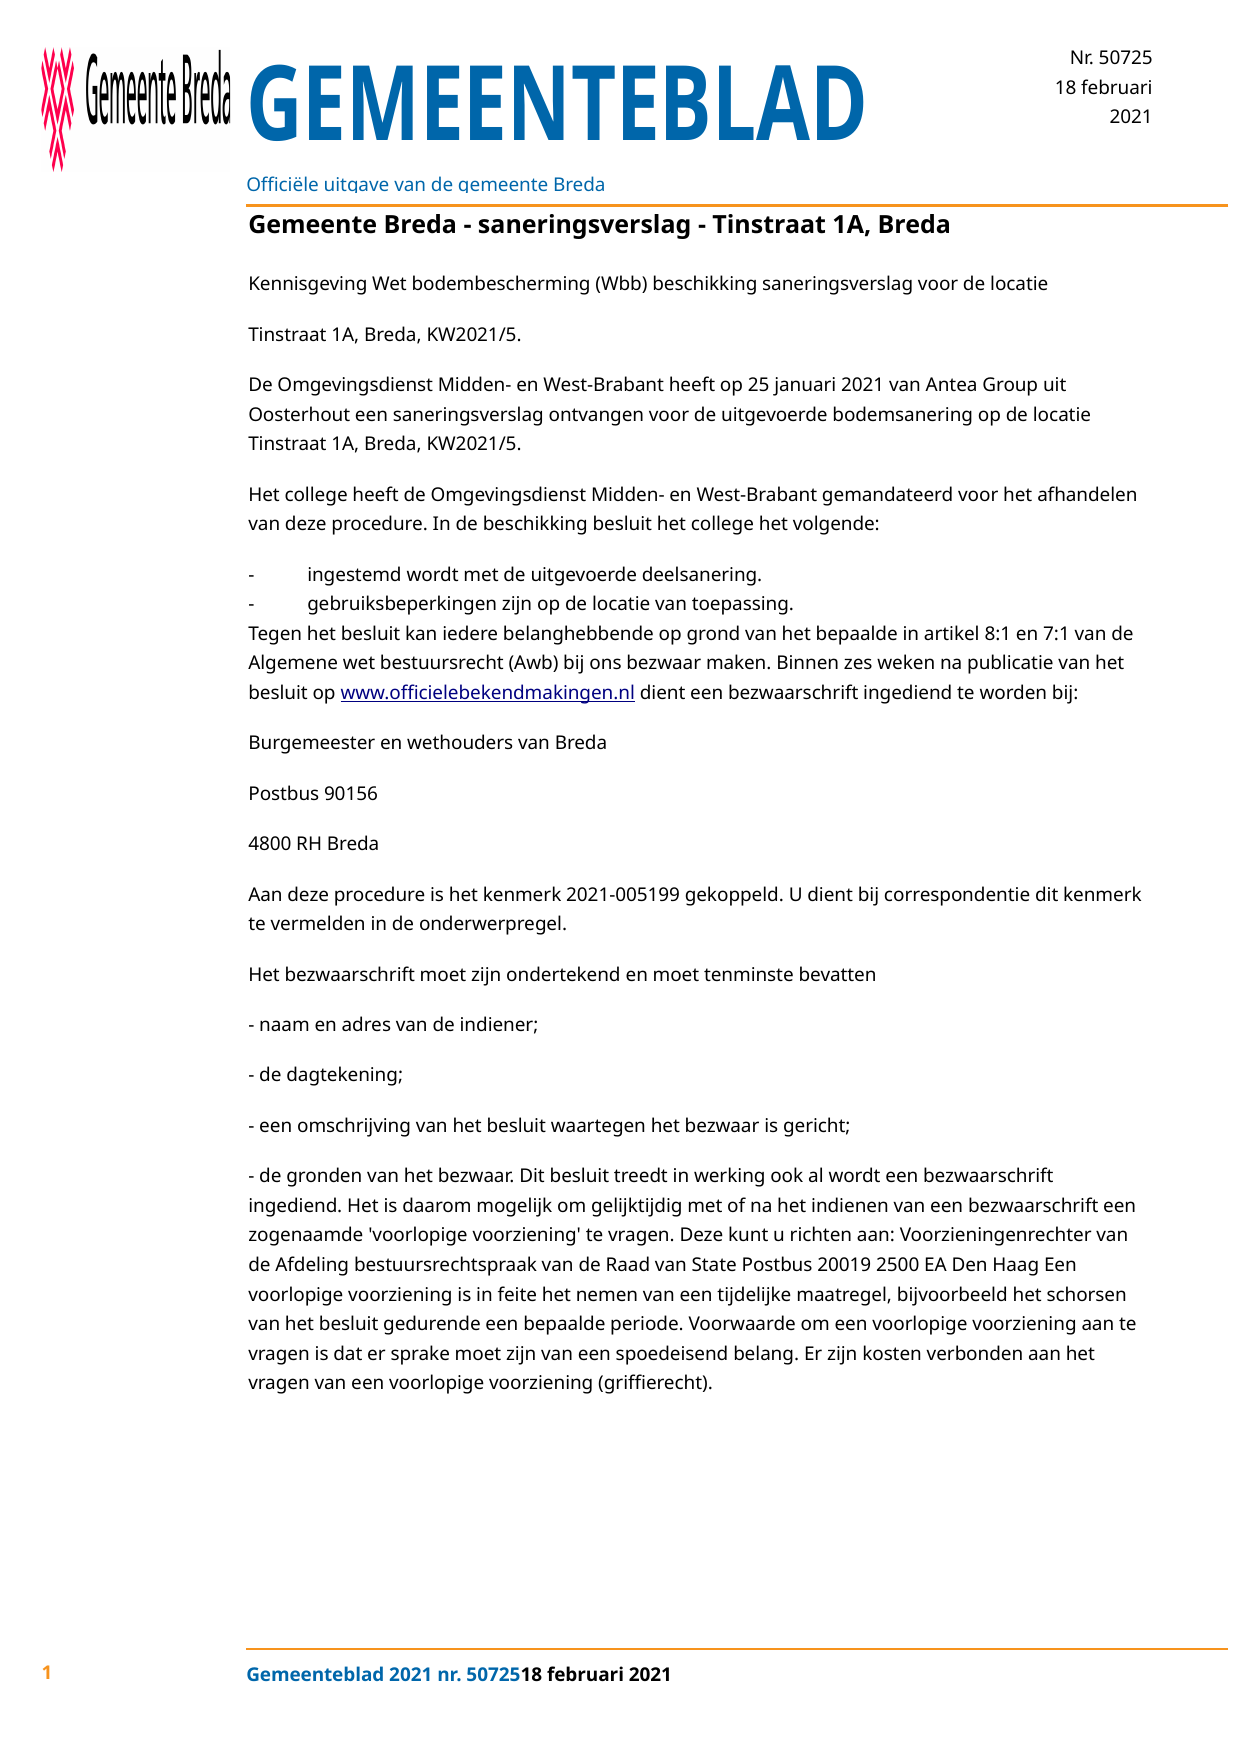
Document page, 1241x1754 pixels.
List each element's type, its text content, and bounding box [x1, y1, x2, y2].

list ingestemd wordt met de uitgevoerde deelsanering. [248, 561, 1152, 586]
text Het bezwaarschrift moet zijn ondertekend en moet tenminste bevatten [248, 961, 1152, 986]
text Het college heeft de Omgevingsdienst Midden- en West-Brabant gemandateerd voor het afhandelen van deze procedure. In de beschikking besluit het college het volgende: [248, 481, 1152, 536]
text Postbus 90156 [248, 780, 1152, 806]
text Aan deze procedure is het kenmerk 2021-005199 gekoppeld. U dient bij correspondentie dit kenmerk te vermelden in de onderwerpregel. [248, 881, 1152, 936]
text - de gronden van het bezwaar. Dit besluit treedt in werking ook al wordt een bezwaarschrift ingediend. Het is daarom mogelijk om gelijktijdig met of na het indienen van een bezwaarschrift een zogenaamde 'voorlopige voorziening' te vragen. Deze kunt u richten aan: Voorzieningenrechter van de Afdeling bestuursrechtspraak van de Raad van State Postbus 20019 2500 EA Den Haag Een voorlopige voorziening is in feite het nemen van een tijdelijke maatregel, bijvoorbeeld het schorsen van het besluit gedurende een bepaalde periode. Voorwaarde om een voorlopige voorziening aan te vragen is dat er sprake moet zijn van een spoedeisend belang. Er zijn kosten verbonden aan het vragen van een voorlopige voorziening (griffierecht). [248, 1162, 1152, 1395]
text De Omgevingsdienst Midden- en West-Brabant heeft op 25 januari 2021 van Antea Group uit Oosterhout een saneringsverslag ontvangen voor de uitgevoerde bodemsanering op de locatie Tinstraat 1A, Breda, KW2021/5. [248, 371, 1152, 456]
text Burgemeester en wethouders van Breda [248, 729, 1152, 755]
text - naam en adres van de indiener; [248, 1011, 1152, 1037]
picture [41, 47, 231, 172]
text 4800 RH Breda [248, 830, 1152, 856]
text - een omschrijving van het besluit waartegen het bezwaar is gericht; [248, 1112, 1152, 1138]
text Tegen het besluit kan iedere belanghebbende op grond van het bepaalde in artikel 8:1 en 7:1 van de Algemene wet bestuursrecht (Awb) bij ons bezwaar maken. Binnen zes weken na publicatie van het besluit op www.officielebekendmakingen.nl dient een bezwaarschrift ingediend te worden bij: [248, 620, 1152, 705]
text Gemeente Breda - saneringsverslag - Tinstraat 1A, Breda [248, 207, 1152, 241]
text Kennisgeving Wet bodembescherming (Wbb) beschikking saneringsverslag voor de locatie [248, 270, 1152, 296]
list gebruiksbeperkingen zijn op de locatie van toepassing. [248, 590, 1152, 616]
text Tinstraat 1A, Breda, KW2021/5. [248, 321, 1152, 346]
text - de dagtekening; [248, 1062, 1152, 1087]
